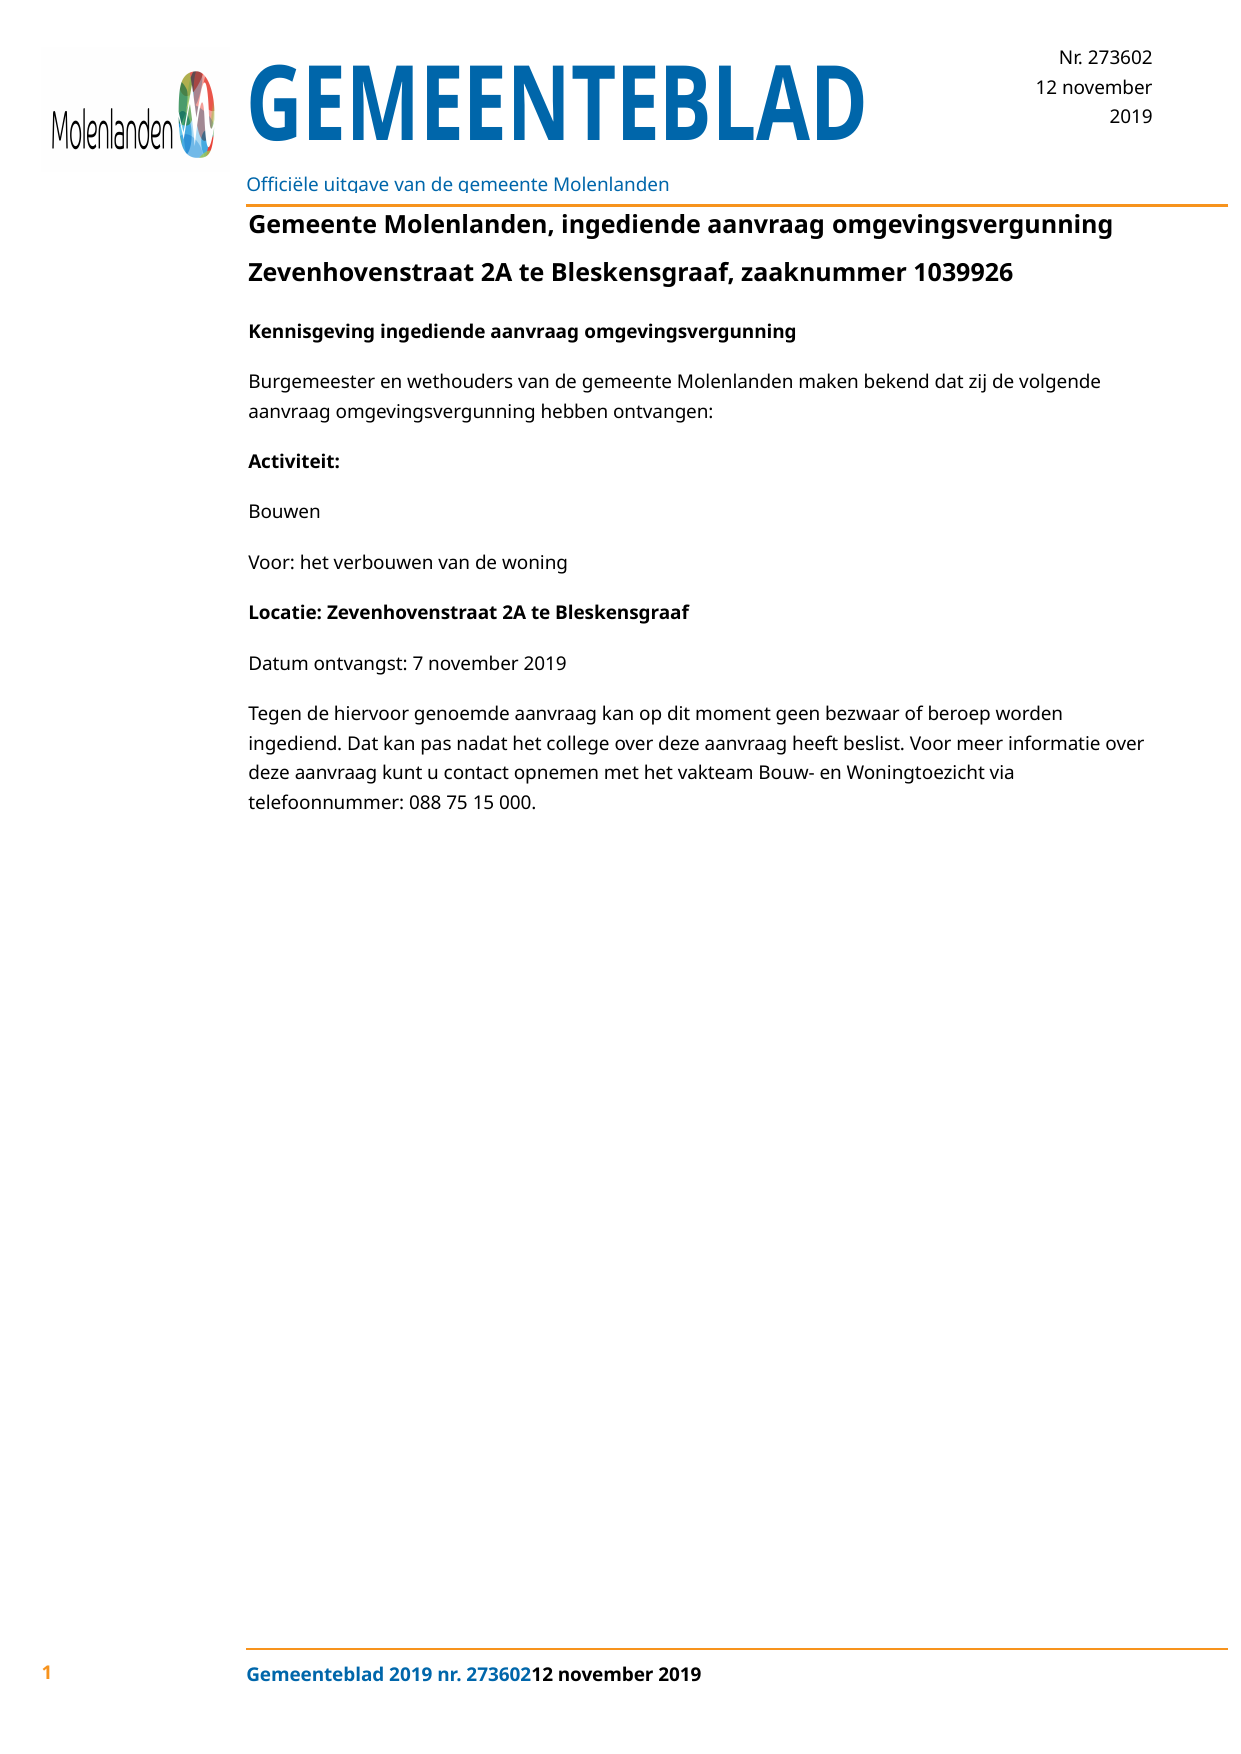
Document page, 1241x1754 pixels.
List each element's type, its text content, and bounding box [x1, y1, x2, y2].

text Burgemeester en wethouders van de gemeente Molenlanden maken bekend dat zij de volgende aanvraag omgevingsvergunning hebben ontvangen: [248, 368, 1152, 424]
text Gemeente Molenlanden, ingediende aanvraag omgevingsvergunning Zevenhovenstraat 2A te Bleskensgraaf, zaaknummer 1039926 [248, 207, 1152, 288]
text Bouwen [248, 499, 1152, 524]
picture [41, 47, 231, 172]
text Kennisgeving ingediende aanvraag omgevingsvergunning [248, 318, 1152, 344]
text Activiteit: [248, 448, 1152, 474]
text Datum ontvangst: 7 november 2019 [248, 650, 1152, 676]
text Locatie: Zevenhovenstraat 2A te Bleskensgraaf [248, 599, 1152, 625]
text Tegen de hiervoor genoemde aanvraag kan op dit moment geen bezwaar of beroep worden ingediend. Dat kan pas nadat het college over deze aanvraag heeft beslist. Voor meer informatie over deze aanvraag kunt u contact opnemen met het vakteam Bouw- en Woningtoezicht via telefoonnummer: 088 75 15 000. [248, 700, 1152, 815]
text Voor: het verbouwen van de woning [248, 549, 1152, 575]
